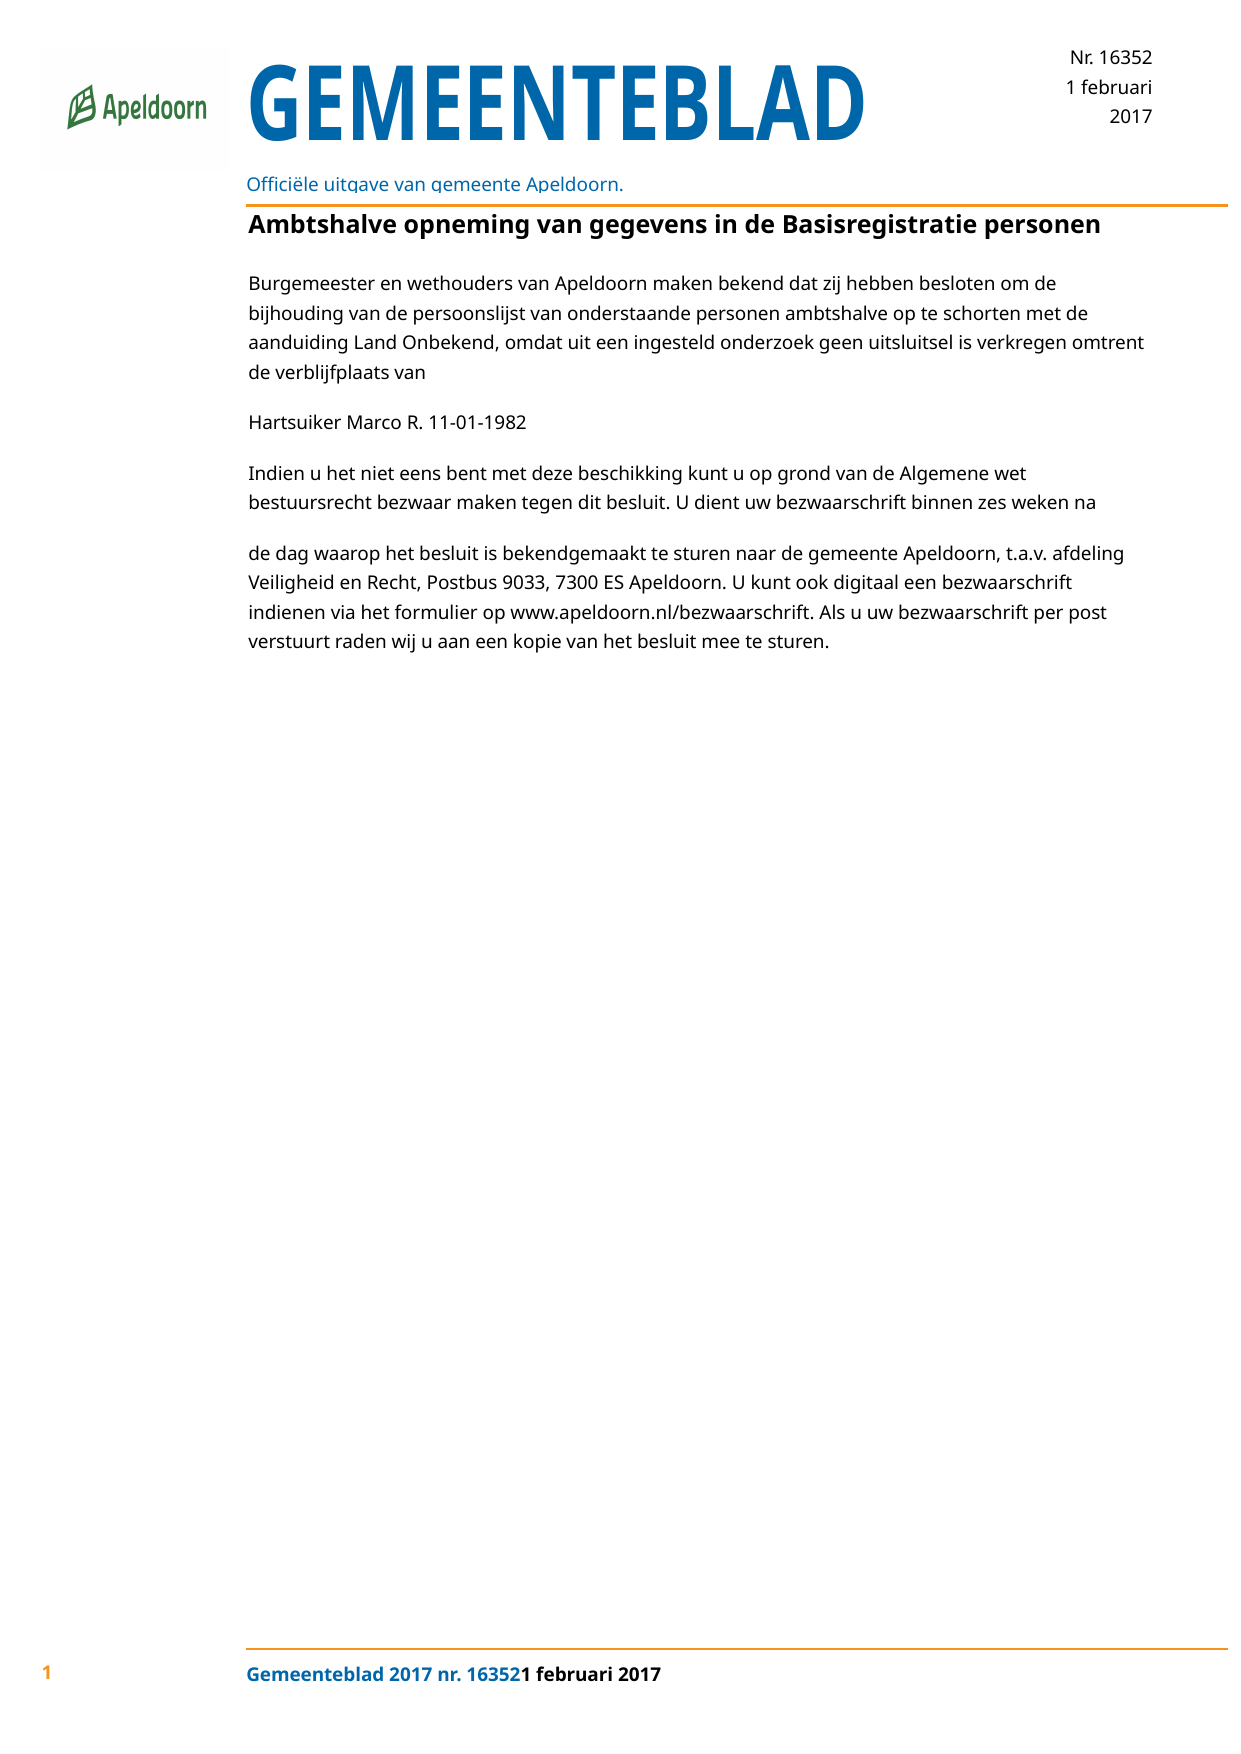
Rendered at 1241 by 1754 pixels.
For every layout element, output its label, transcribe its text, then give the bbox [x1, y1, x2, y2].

text Burgemeester en wethouders van Apeldoorn maken bekend dat zij hebben besloten om de bijhouding van de persoonslijst van onderstaande personen ambtshalve op te schorten met de aanduiding Land Onbekend, omdat uit een ingesteld onderzoek geen uitsluitsel is verkregen omtrent de verblijfplaats van [248, 270, 1152, 385]
picture [41, 47, 231, 172]
text de dag waarop het besluit is bekendgemaakt te sturen naar de gemeente Apeldoorn, t.a.v. afdeling Veiligheid en Recht, Postbus 9033, 7300 ES Apeldoorn. U kunt ook digitaal een bezwaarschrift indienen via het formulier op www.apeldoorn.nl/bezwaarschrift. Als u uw bezwaarschrift per post verstuurt raden wij u aan een kopie van het besluit mee te sturen. [248, 540, 1152, 654]
text Indien u het niet eens bent met deze beschikking kunt u op grond van de Algemene wet bestuursrecht bezwaar maken tegen dit besluit. U dient uw bezwaarschrift binnen zes weken na [248, 460, 1152, 515]
text Hartsuiker Marco R. 11-01-1982 [248, 409, 1152, 435]
text Ambtshalve opneming van gegevens in de Basisregistratie personen [248, 207, 1152, 241]
